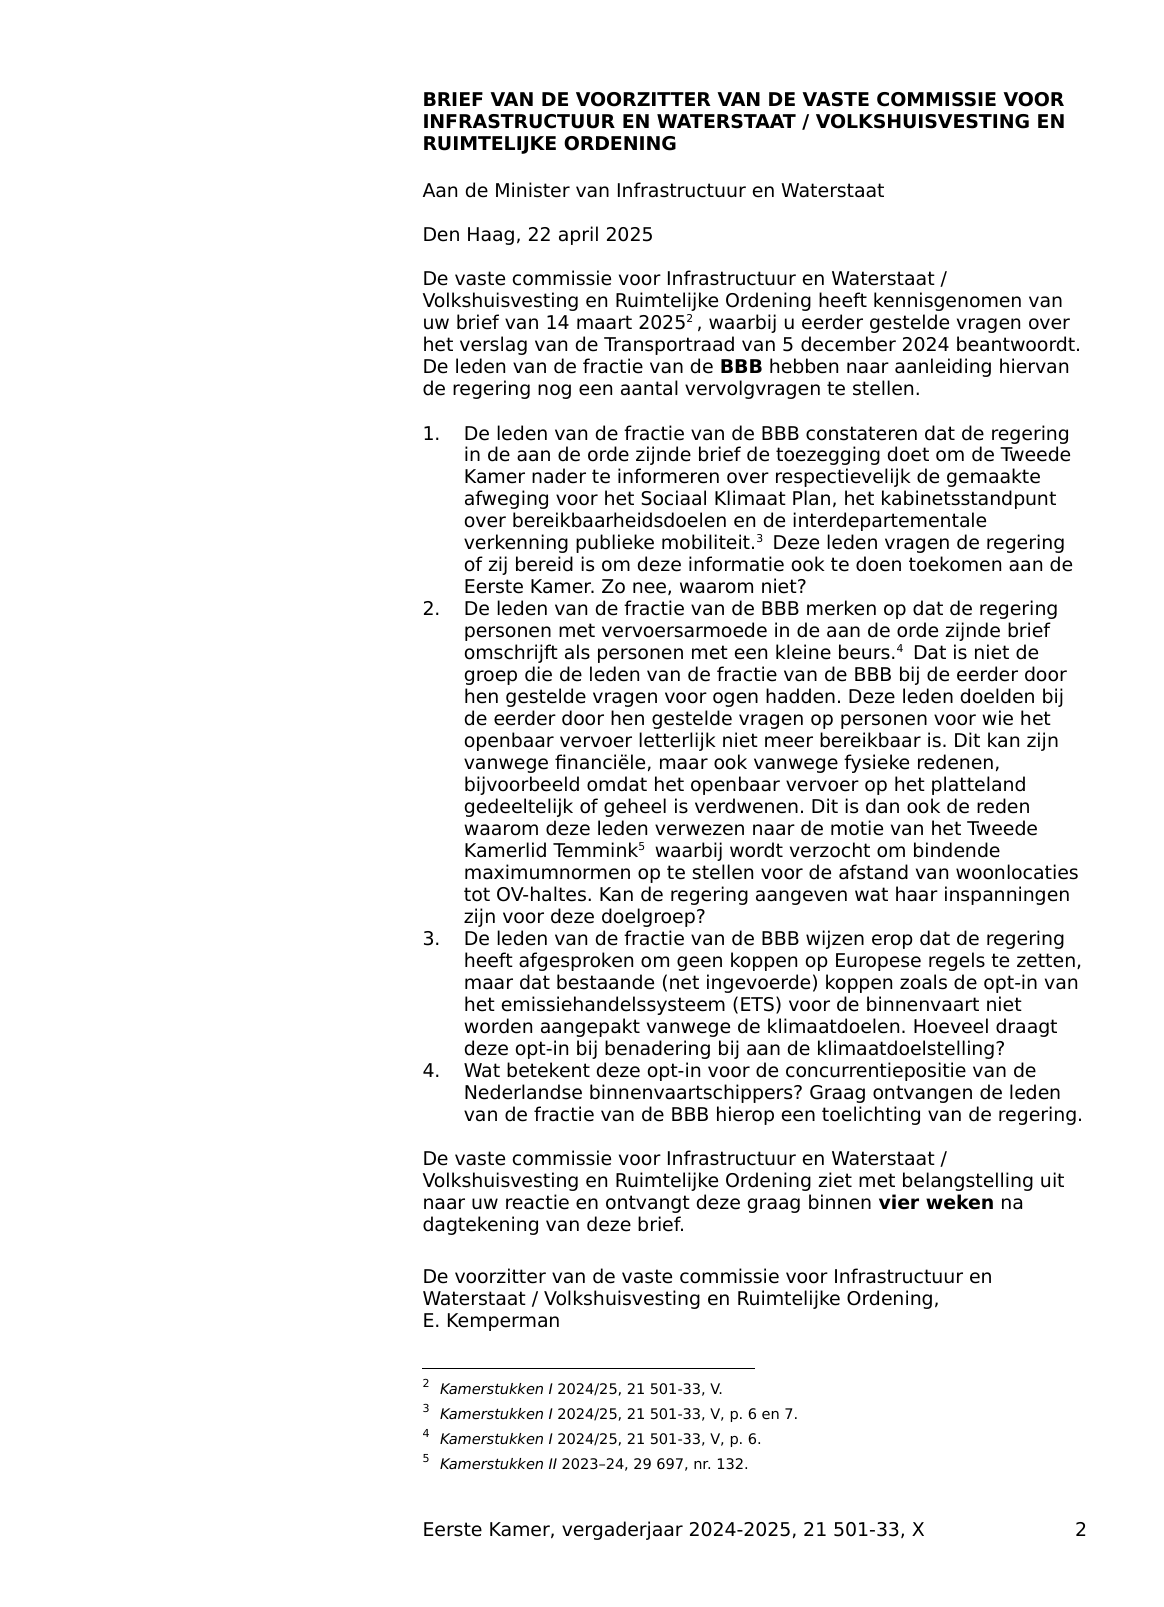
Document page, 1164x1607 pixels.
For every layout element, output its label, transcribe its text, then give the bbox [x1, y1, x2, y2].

subtitle BRIEF VAN DE VOORZITTER VAN DE VASTE COMMISSIE VOOR INFRASTRUCTUUR EN WATERSTAAT / VOLKSHUISVESTING EN RUIMTELIJKE ORDENING [422, 89, 1087, 155]
text De voorzitter van de vaste commissie voor Infrastructuur en Waterstaat / Volkshuisvesting en Ruimtelijke Ordening, E. Kemperman [422, 1266, 1087, 1332]
text De vaste commissie voor Infrastructuur en Waterstaat / Volkshuisvesting en Ruimtelijke Ordening ziet met belangstelling uit naar uw reactie en ontvangt deze graag binnen vier weken na dagtekening van deze brief. [422, 1148, 1087, 1236]
text De vaste commissie voor Infrastructuur en Waterstaat / Volkshuisvesting en Ruimtelijke Ordening heeft kennisgenomen van uw brief van 14 maart 2025, waarbij u eerder gestelde vragen over het verslag van de Transportraad van 5 december 2024 beantwoordt. De leden van de fractie van de BBB hebben naar aanleiding hiervan de regering nog een aantal vervolgvragen te stellen. [422, 268, 1087, 400]
text 3. De leden van de fractie van de BBB wijzen erop dat de regering heeft afgesproken om geen koppen op Europese regels te zetten, maar dat bestaande (net ingevoerde) koppen zoals de opt-in van het emissiehandelssysteem (ETS) voor de binnenvaart niet worden aangepakt vanwege de klimaatdoelen. Hoeveel draagt deze opt-in bij benadering bij aan de klimaatdoelstelling? [422, 928, 1087, 1060]
text Kamerstukken I 2024/25, 21 501-33, V. [422, 1377, 1087, 1399]
text 4. Wat betekent deze opt-in voor de concurrentiepositie van de Nederlandse binnenvaartschippers? Graag ontvangen de leden van de fractie van de BBB hierop een toelichting van de regering. [422, 1060, 1087, 1126]
text Kamerstukken I 2024/25, 21 501-33, V, p. 6 en 7. [422, 1402, 1087, 1424]
text Kamerstukken I 2024/25, 21 501-33, V, p. 6. [422, 1427, 1087, 1449]
text 1. De leden van de fractie van de BBB constateren dat de regering in de aan de orde zijnde brief de toezegging doet om de Tweede Kamer nader te informeren over respectievelijk de gemaakte afweging voor het Sociaal Klimaat Plan, het kabinetsstandpunt over bereikbaarheidsdoelen en de interdepartementale verkenning publieke mobiliteit. Deze leden vragen de regering of zij bereid is om deze informatie ook te doen toekomen aan de Eerste Kamer. Zo nee, waarom niet? [422, 422, 1087, 598]
text Kamerstukken II 2023–24, 29 697, nr. 132. [422, 1452, 1087, 1474]
text 2. De leden van de fractie van de BBB merken op dat de regering personen met vervoersarmoede in de aan de orde zijnde brief omschrijft als personen met een kleine beurs. Dat is niet de groep die de leden van de fractie van de BBB bij de eerder door hen gestelde vragen voor ogen hadden. Deze leden doelden bij de eerder door hen gestelde vragen op personen voor wie het openbaar vervoer letterlijk niet meer bereikbaar is. Dit kan zijn vanwege financiële, maar ook vanwege fysieke redenen, bijvoorbeeld omdat het openbaar vervoer op het platteland gedeeltelijk of geheel is verdwenen. Dit is dan ook de reden waarom deze leden verwezen naar de motie van het Tweede Kamerlid Temmink waarbij wordt verzocht om bindende maximumnormen op te stellen voor de afstand van woonlocaties tot OV-haltes. Kan de regering aangeven wat haar inspanningen zijn voor deze doelgroep? [422, 598, 1087, 928]
text Den Haag, 22 april 2025 [422, 224, 1087, 246]
text Aan de Minister van Infrastructuur en Waterstaat [422, 180, 1087, 202]
